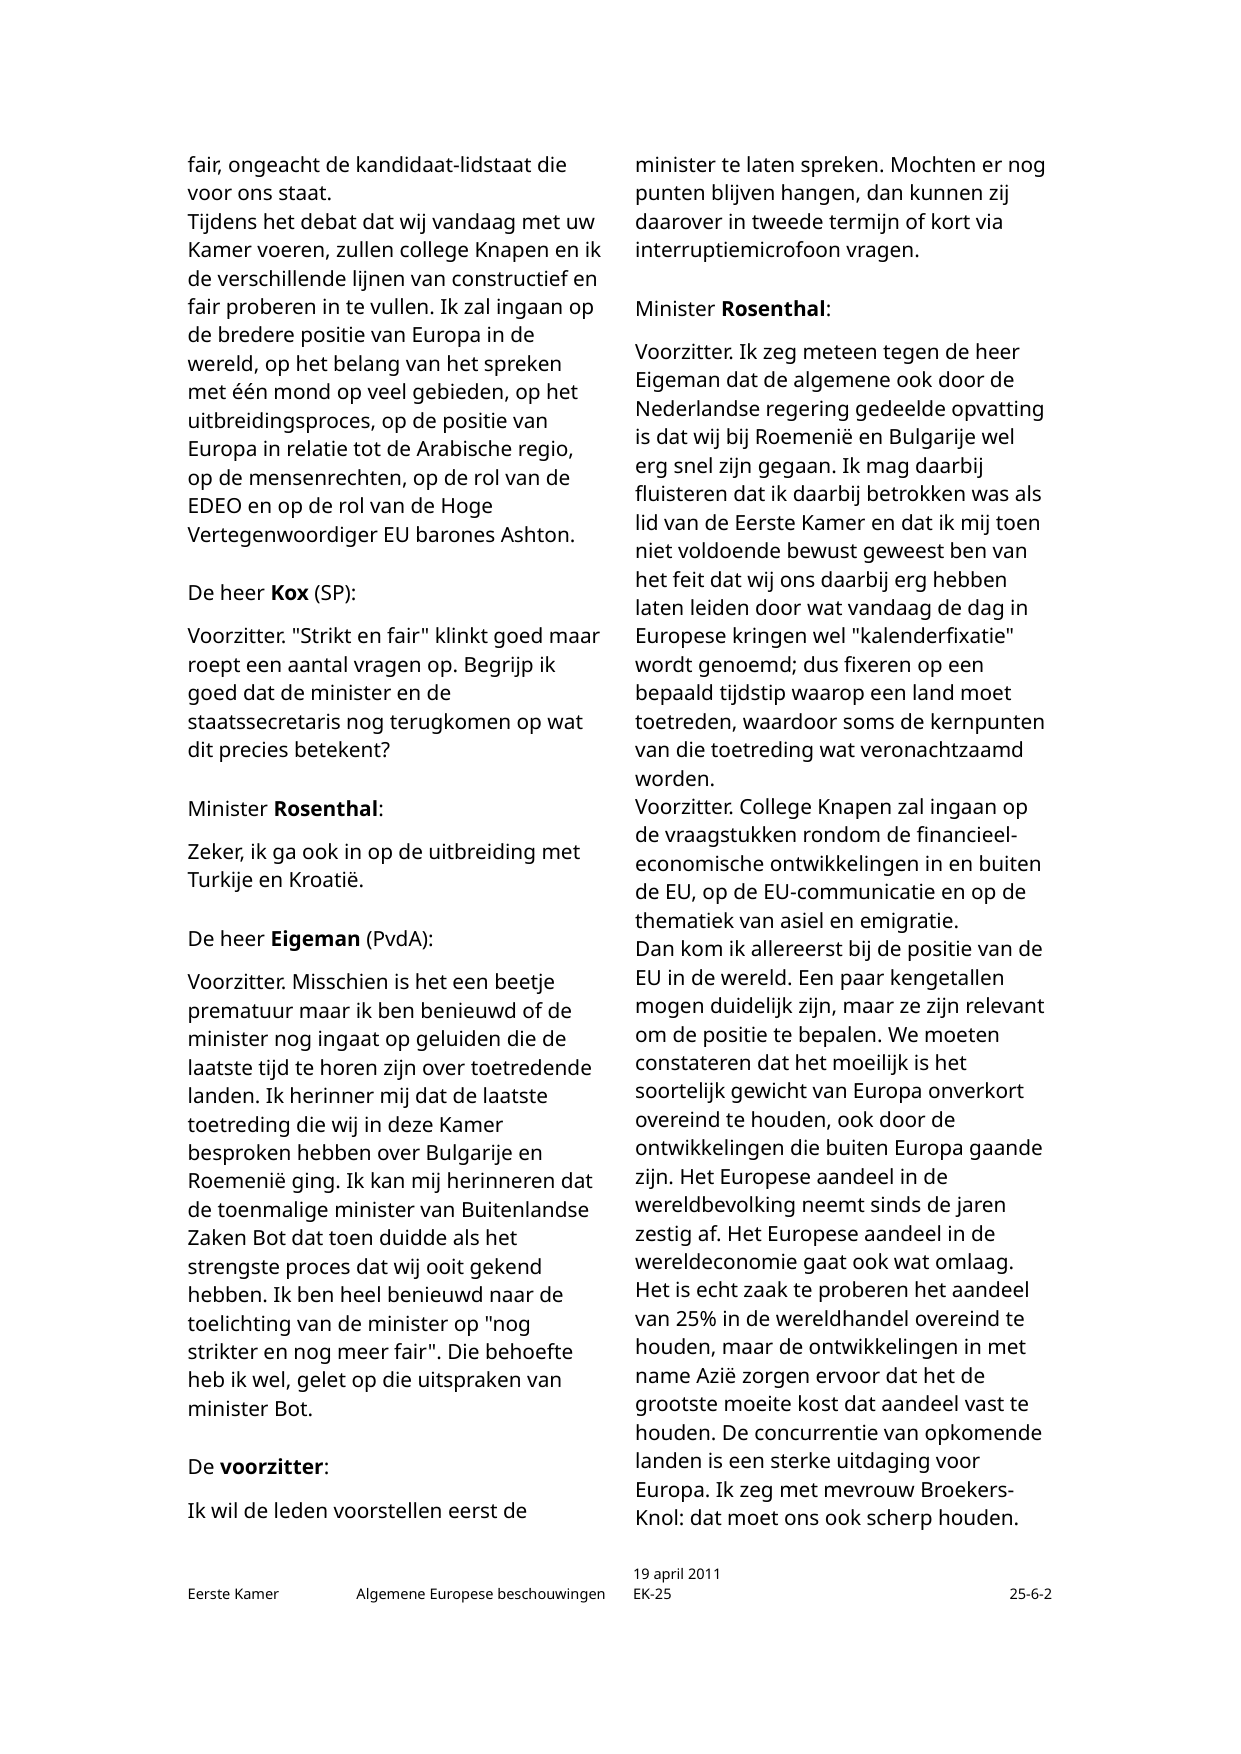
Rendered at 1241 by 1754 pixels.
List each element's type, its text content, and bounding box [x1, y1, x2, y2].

text Dan kom ik allereerst bij de positie van de EU in de wereld. Een paar kengetallen mogen duidelijk zijn, maar ze zijn relevant om de positie te bepalen. We moeten constateren dat het moeilijk is het soortelijk gewicht van Europa onverkort overeind te houden, ook door de ontwikkelingen die buiten Europa gaande zijn. Het Europese aandeel in de wereldbevolking neemt sinds de jaren zestig af. Het Europese aandeel in de wereldeconomie gaat ook wat omlaag. Het is echt zaak te proberen het aandeel van 25% in de wereldhandel overeind te houden, maar de ontwikkelingen in met name Azië zorgen ervoor dat het de grootste moeite kost dat aandeel vast te houden. De concurrentie van opkomende landen is een sterke uitdaging voor Europa. Ik zeg met mevrouw Broekers-Knol: dat moet ons ook scherp houden. [635, 934, 1053, 1532]
text De heer Kox (SP): [187, 578, 605, 607]
text De voorzitter: [187, 1452, 605, 1481]
text De heer Eigeman (PvdA): [187, 924, 605, 952]
text Minister Rosenthal: [187, 794, 605, 822]
text Voorzitter. "Strikt en fair" klinkt goed maar roept een aantal vragen op. Begrijp ik goed dat de minister en de staatssecretaris nog terugkomen op wat dit precies betekent? [187, 622, 605, 764]
text Voorzitter. Ik zeg meteen tegen de heer Eigeman dat de algemene ook door de Nederlandse regering gedeelde opvatting is dat wij bij Roemenië en Bulgarije wel erg snel zijn gegaan. Ik mag daarbij fluisteren dat ik daarbij betrokken was als lid van de Eerste Kamer en dat ik mij toen niet voldoende bewust geweest ben van het feit dat wij ons daarbij erg hebben laten leiden door wat vandaag de dag in Europese kringen wel "kalenderfixatie" wordt genoemd; dus fixeren op een bepaald tijdstip waarop een land moet toetreden, waardoor soms de kernpunten van die toetreding wat veronachtzaamd worden. [635, 337, 1053, 792]
text Tijdens het debat dat wij vandaag met uw Kamer voeren, zullen college Knapen en ik de verschillende lijnen van constructief en fair proberen in te vullen. Ik zal ingaan op de bredere positie van Europa in de wereld, op het belang van het spreken met één mond op veel gebieden, op het uitbreidingsproces, op de positie van Europa in relatie tot de Arabische regio, op de mensenrechten, op de rol van de EDEO en op de rol van de Hoge Vertegenwoordiger EU barones Ashton. [187, 207, 605, 548]
text Minister Rosenthal: [635, 294, 1053, 322]
text Voorzitter. Misschien is het een beetje prematuur maar ik ben benieuwd of de minister nog ingaat op geluiden die de laatste tijd te horen zijn over toetredende landen. Ik herinner mij dat de laatste toetreding die wij in deze Kamer besproken hebben over Bulgarije en Roemenië ging. Ik kan mij herinneren dat de toenmalige minister van Buitenlandse Zaken Bot dat toen duidde als het strengste proces dat wij ooit gekend hebben. Ik ben heel benieuwd naar de toelichting van de minister op "nog strikter en nog meer fair". Die behoefte heb ik wel, gelet op die uitspraken van minister Bot. [187, 967, 605, 1422]
text fair, ongeacht de kandidaat-lidstaat die voor ons staat. [187, 150, 605, 207]
text Zeker, ik ga ook in op de uitbreiding met Turkije en Kroatië. [187, 837, 605, 894]
text Ik wil de leden voorstellen eerst de [187, 1496, 605, 1524]
text minister te laten spreken. Mochten er nog punten blijven hangen, dan kunnen zij daarover in tweede termijn of kort via interruptiemicrofoon vragen. [635, 150, 1053, 264]
text Voorzitter. College Knapen zal ingaan op de vraagstukken rondom de financieel-economische ontwikkelingen in en buiten de EU, op de EU-communicatie en op de thematiek van asiel en emigratie. [635, 792, 1053, 934]
